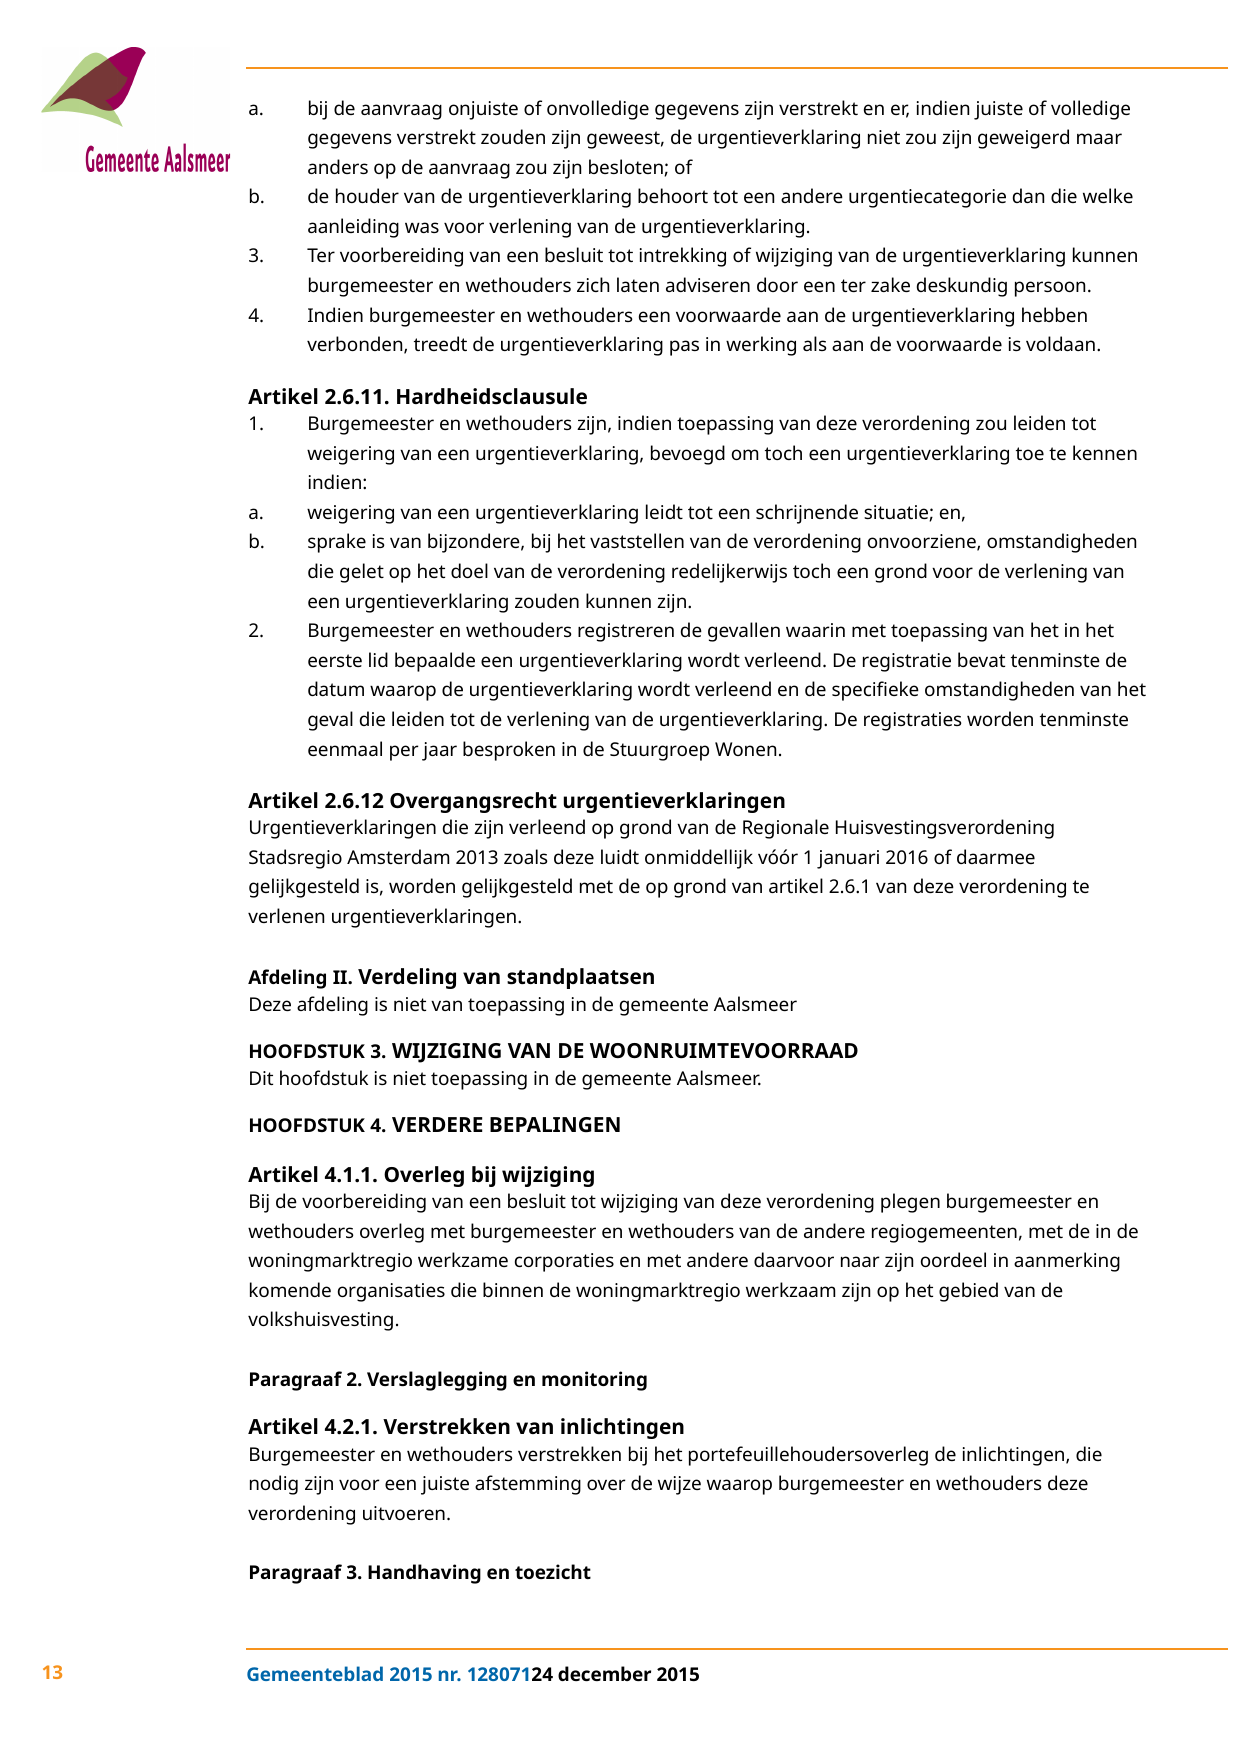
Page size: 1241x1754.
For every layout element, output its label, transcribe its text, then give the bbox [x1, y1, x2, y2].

list sprake is van bijzondere, bij het vaststellen van de verordening onvoorziene, omstandigheden die gelet op het doel van de verordening redelijkerwijs toch een grond voor de verlening van een urgentieverklaring zouden kunnen zijn. [248, 529, 1152, 613]
text Bij de voorbereiding van een besluit tot wijziging van deze verordening plegen burgemeester en wethouders overleg met burgemeester en wethouders van de andere regiogemeenten, met de in de woningmarktregio werkzame corporaties en met andere daarvoor naar zijn oordeel in aanmerking komende organisaties die binnen de woningmarktregio werkzaam zijn op het gebied van de volkshuisvesting. [248, 1188, 1152, 1332]
text Paragraaf 3. Handhaving en toezicht [248, 1559, 1152, 1585]
text HOOFDSTUK 3. WIJZIGING VAN DE WOONRUIMTEVOORRAAD [248, 1037, 1152, 1065]
text Dit hoofdstuk is niet toepassing in de gemeente Aalsmeer. [248, 1065, 1152, 1091]
text Artikel 4.2.1. Verstrekken van inlichtingen [248, 1412, 1152, 1441]
list Indien burgemeester en wethouders een voorwaarde aan de urgentieverklaring hebben verbonden, treedt de urgentieverklaring pas in werking als aan de voorwaarde is voldaan. [248, 302, 1152, 357]
text Artikel 2.6.12 Overgangsrecht urgentieverklaringen [248, 786, 1152, 814]
text Deze afdeling is niet van toepassing in de gemeente Aalsmeer [248, 991, 1152, 1017]
text HOOFDSTUK 4. VERDERE BEPALINGEN [248, 1111, 1152, 1139]
list Burgemeester en wethouders zijn, indien toepassing van deze verordening zou leiden tot weigering van een urgentieverklaring, bevoegd om toch een urgentieverklaring toe te kennen indien: [248, 410, 1152, 495]
text Artikel 2.6.11. Hardheidsclausule [248, 382, 1152, 410]
text Artikel 4.1.1. Overleg bij wijziging [248, 1160, 1152, 1188]
list weigering van een urgentieverklaring leidt tot een schrijnende situatie; en, [248, 499, 1152, 525]
list de houder van de urgentieverklaring behoort tot een andere urgentiecategorie dan die welke aanleiding was voor verlening van de urgentieverklaring. [248, 183, 1152, 239]
picture [41, 47, 231, 172]
text Paragraaf 2. Verslaglegging en monitoring [248, 1366, 1152, 1392]
list Burgemeester en wethouders registreren de gevallen waarin met toepassing van het in het eerste lid bepaalde een urgentieverklaring wordt verleend. De registratie bevat tenminste de datum waarop de urgentieverklaring wordt verleend en de specifieke omstandigheden van het geval die leiden tot de verlening van de urgentieverklaring. De registraties worden tenminste eenmaal per jaar besproken in de Stuurgroep Wonen. [248, 617, 1152, 761]
list bij de aanvraag onjuiste of onvolledige gegevens zijn verstrekt en er, indien juiste of volledige gegevens verstrekt zouden zijn geweest, de urgentieverklaring niet zou zijn geweigerd maar anders op de aanvraag zou zijn besloten; of [248, 95, 1152, 180]
text Afdeling II. Verdeling van standplaatsen [248, 962, 1152, 991]
list Ter voorbereiding van een besluit tot intrekking of wijziging van de urgentieverklaring kunnen burgemeester en wethouders zich laten adviseren door een ter zake deskundig persoon. [248, 243, 1152, 298]
text Urgentieverklaringen die zijn verleend op grond van de Regionale Huisvestingsverordening Stadsregio Amsterdam 2013 zoals deze luidt onmiddellijk vóór 1 januari 2016 of daarmee gelijkgesteld is, worden gelijkgesteld met de op grond van artikel 2.6.1 van deze verordening te verlenen urgentieverklaringen. [248, 814, 1152, 929]
text Burgemeester en wethouders verstrekken bij het portefeuillehoudersoverleg de inlichtingen, die nodig zijn voor een juiste afstemming over de wijze waarop burgemeester en wethouders deze verordening uitvoeren. [248, 1441, 1152, 1526]
